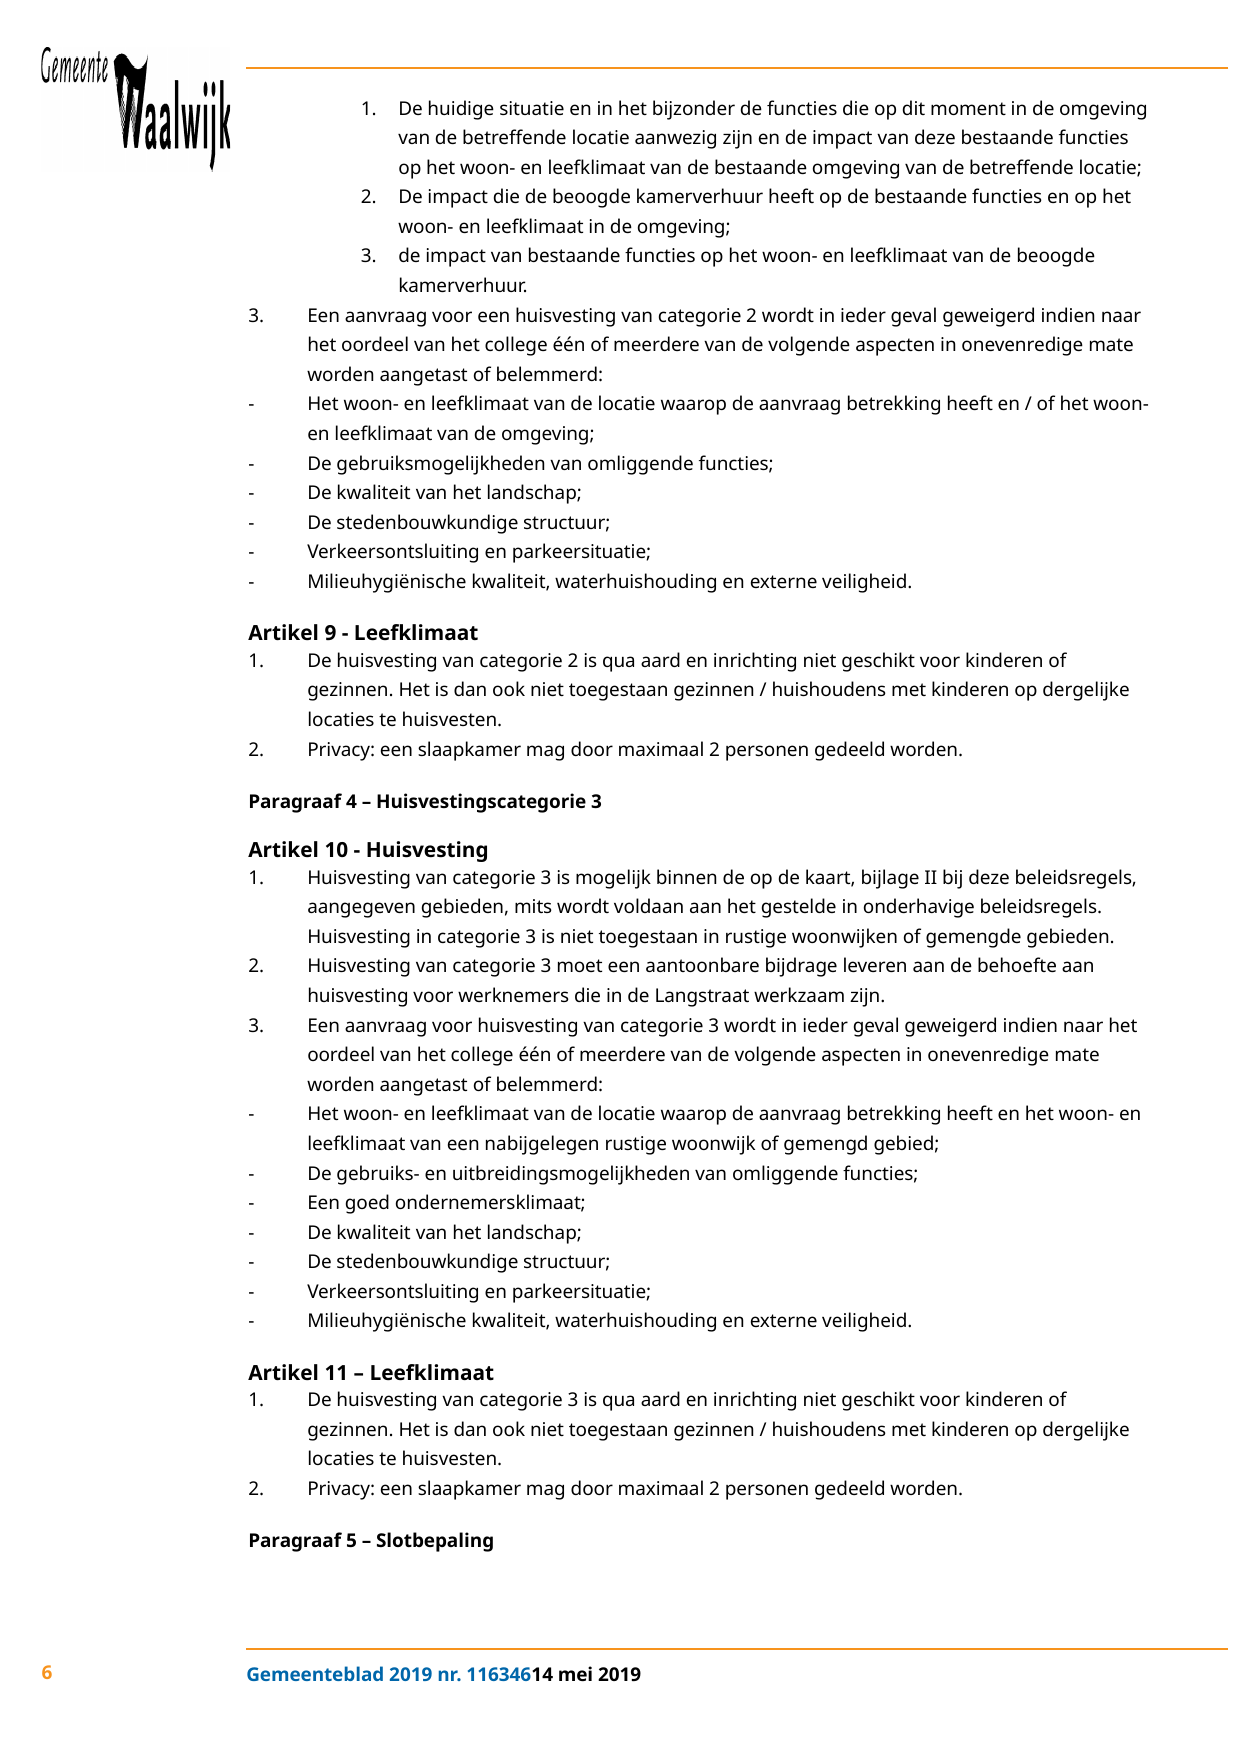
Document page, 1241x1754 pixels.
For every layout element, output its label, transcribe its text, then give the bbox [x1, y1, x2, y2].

list Een aanvraag voor een huisvesting van categorie 2 wordt in ieder geval geweigerd indien naar het oordeel van het college één of meerdere van de volgende aspecten in onevenredige mate worden aangetast of belemmerd: [248, 302, 1152, 387]
list Huisvesting van categorie 3 moet een aantoonbare bijdrage leveren aan de behoefte aan huisvesting voor werknemers die in de Langstraat werkzaam zijn. [248, 953, 1152, 1008]
list Privacy: een slaapkamer mag door maximaal 2 personen gedeeld worden. [248, 1475, 1152, 1501]
list Een aanvraag voor huisvesting van categorie 3 wordt in ieder geval geweigerd indien naar het oordeel van het college één of meerdere van de volgende aspecten in onevenredige mate worden aangetast of belemmerd: [248, 1012, 1152, 1097]
text Paragraaf 4 – Huisvestingscategorie 3 [248, 786, 1152, 814]
list De stedenbouwkundige structuur; [248, 509, 1152, 535]
list Huisvesting in categorie 3 is niet toegestaan in rustige woonwijken of gemengde gebieden. [248, 923, 1152, 949]
text Paragraaf 5 – Slotbepaling [248, 1526, 1152, 1554]
list Het woon- en leefklimaat van de locatie waarop de aanvraag betrekking heeft en / of het woon- en leefklimaat van de omgeving; [248, 391, 1152, 446]
list De huisvesting van categorie 2 is qua aard en inrichting niet geschikt voor kinderen of gezinnen. Het is dan ook niet toegestaan gezinnen / huishoudens met kinderen op dergelijke locaties te huisvesten. [248, 647, 1152, 732]
list De huidige situatie en in het bijzonder de functies die op dit moment in de omgeving van de betreffende locatie aanwezig zijn en de impact van deze bestaande functies op het woon- en leefklimaat van de bestaande omgeving van de betreffende locatie; [361, 95, 1152, 180]
list Verkeersontsluiting en parkeersituatie; [248, 538, 1152, 564]
list De impact die de beoogde kamerverhuur heeft op de bestaande functies en op het woon- en leefklimaat in de omgeving; [361, 183, 1152, 239]
list Verkeersontsluiting en parkeersituatie; [248, 1278, 1152, 1304]
list Privacy: een slaapkamer mag door maximaal 2 personen gedeeld worden. [248, 736, 1152, 761]
list De stedenbouwkundige structuur; [248, 1248, 1152, 1274]
list De kwaliteit van het landschap; [248, 479, 1152, 505]
text Artikel 11 – Leefklimaat [248, 1358, 1152, 1386]
picture [41, 47, 231, 172]
list De gebruiksmogelijkheden van omliggende functies; [248, 450, 1152, 476]
list De kwaliteit van het landschap; [248, 1219, 1152, 1244]
list Een goed ondernemersklimaat; [248, 1189, 1152, 1215]
text Artikel 10 - Huisvesting [248, 835, 1152, 864]
list Milieuhygiënische kwaliteit, waterhuishouding en externe veiligheid. [248, 1308, 1152, 1333]
list Het woon- en leefklimaat van de locatie waarop de aanvraag betrekking heeft en het woon- en leefklimaat van een nabijgelegen rustige woonwijk of gemengd gebied; [248, 1101, 1152, 1156]
list De huisvesting van categorie 3 is qua aard en inrichting niet geschikt voor kinderen of gezinnen. Het is dan ook niet toegestaan gezinnen / huishoudens met kinderen op dergelijke locaties te huisvesten. [248, 1386, 1152, 1471]
list de impact van bestaande functies op het woon- en leefklimaat van de beoogde kamerverhuur. [361, 243, 1152, 298]
list Milieuhygiënische kwaliteit, waterhuishouding en externe veiligheid. [248, 568, 1152, 594]
list Huisvesting van categorie 3 is mogelijk binnen de op de kaart, bijlage II bij deze beleidsregels, aangegeven gebieden, mits wordt voldaan aan het gestelde in onderhavige beleidsregels. [248, 864, 1152, 919]
text Artikel 9 - Leefklimaat [248, 618, 1152, 647]
list De gebruiks- en uitbreidingsmogelijkheden van omliggende functies; [248, 1160, 1152, 1185]
